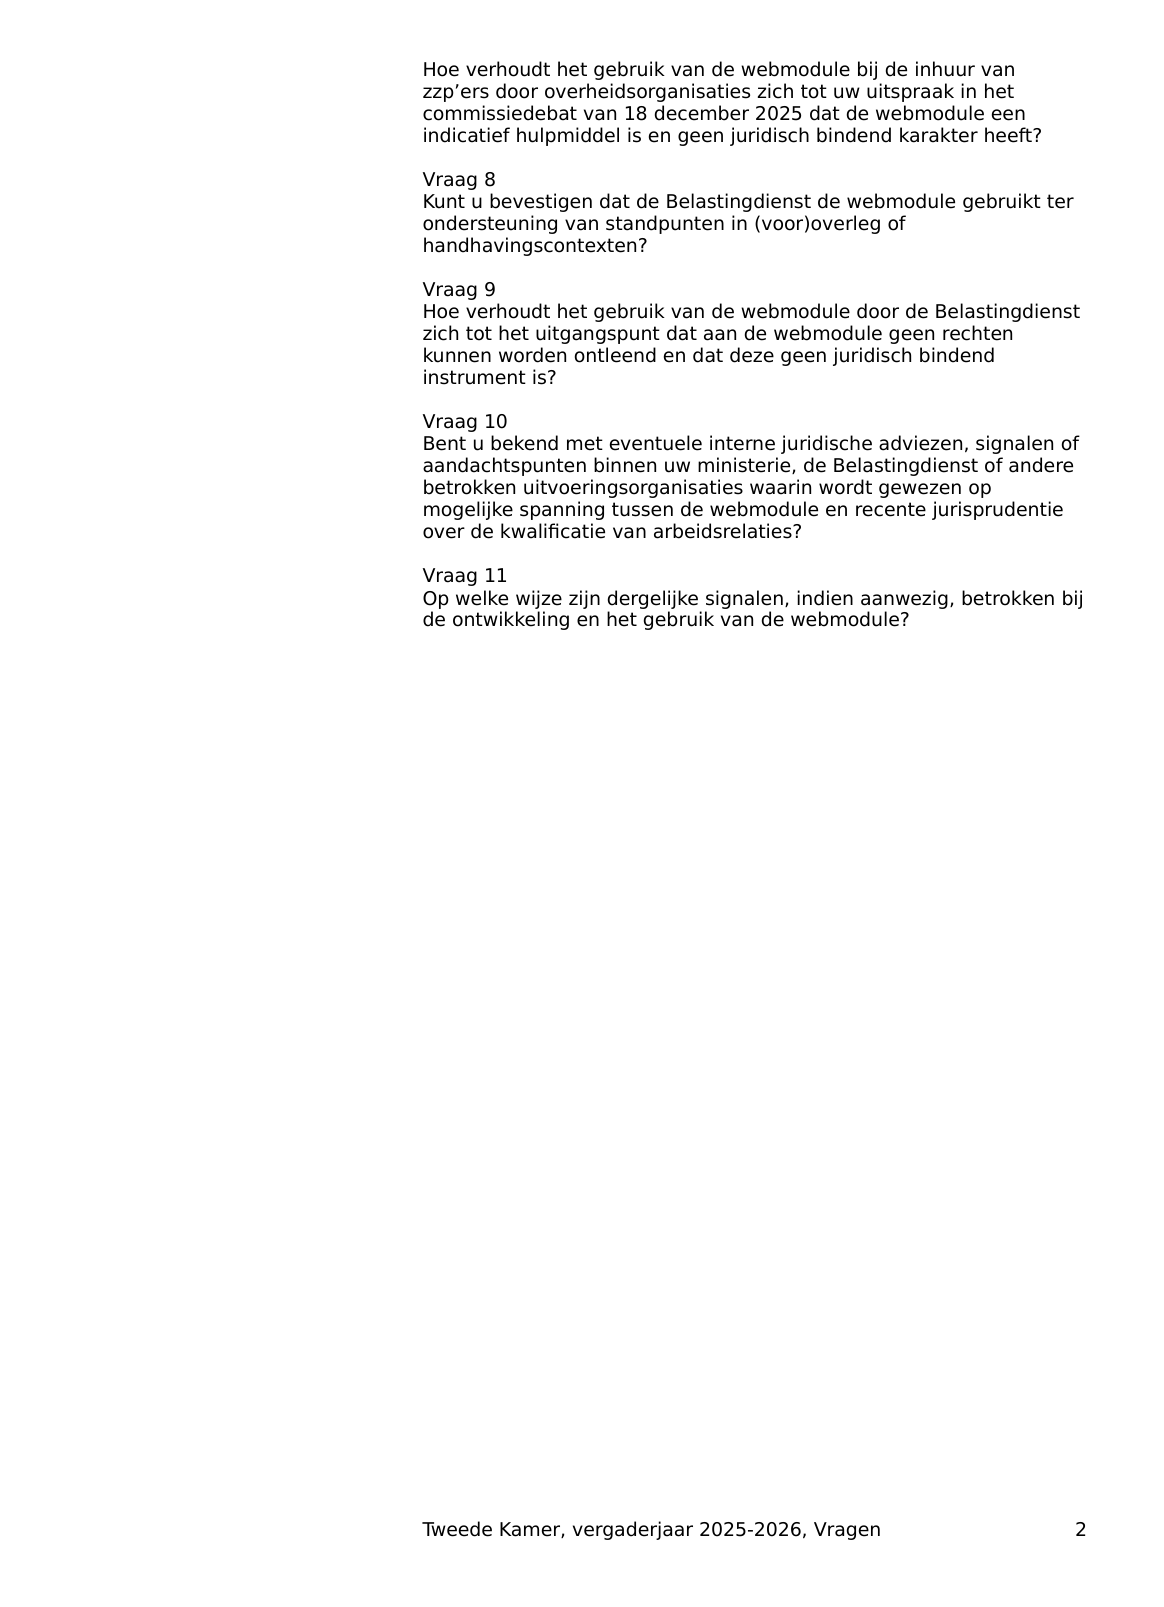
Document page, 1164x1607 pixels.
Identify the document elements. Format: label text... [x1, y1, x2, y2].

text Op welke wijze zijn dergelijke signalen, indien aanwezig, betrokken bij de ontwikkeling en het gebruik van de webmodule? [422, 587, 1087, 631]
text Kunt u bevestigen dat de Belastingdienst de webmodule gebruikt ter ondersteuning van standpunten in (voor)overleg of handhavingscontexten? [422, 191, 1087, 257]
text Hoe verhoudt het gebruik van de webmodule door de Belastingdienst zich tot het uitgangspunt dat aan de webmodule geen rechten kunnen worden ontleend en dat deze geen juridisch bindend instrument is? [422, 301, 1087, 389]
text Bent u bekend met eventuele interne juridische adviezen, signalen of aandachtspunten binnen uw ministerie, de Belastingdienst of andere betrokken uitvoeringsorganisaties waarin wordt gewezen op mogelijke spanning tussen de webmodule en recente jurisprudentie over de kwalificatie van arbeidsrelaties? [422, 433, 1087, 543]
text Vraag 11 [422, 565, 1087, 587]
text Vraag 10 [422, 411, 1087, 433]
text Vraag 9 [422, 279, 1087, 301]
text Vraag 8 [422, 169, 1087, 191]
text Hoe verhoudt het gebruik van de webmodule bij de inhuur van zzp’ers door overheidsorganisaties zich tot uw uitspraak in het commissiedebat van 18 december 2025 dat de webmodule een indicatief hulpmiddel is en geen juridisch bindend karakter heeft? [422, 59, 1087, 147]
